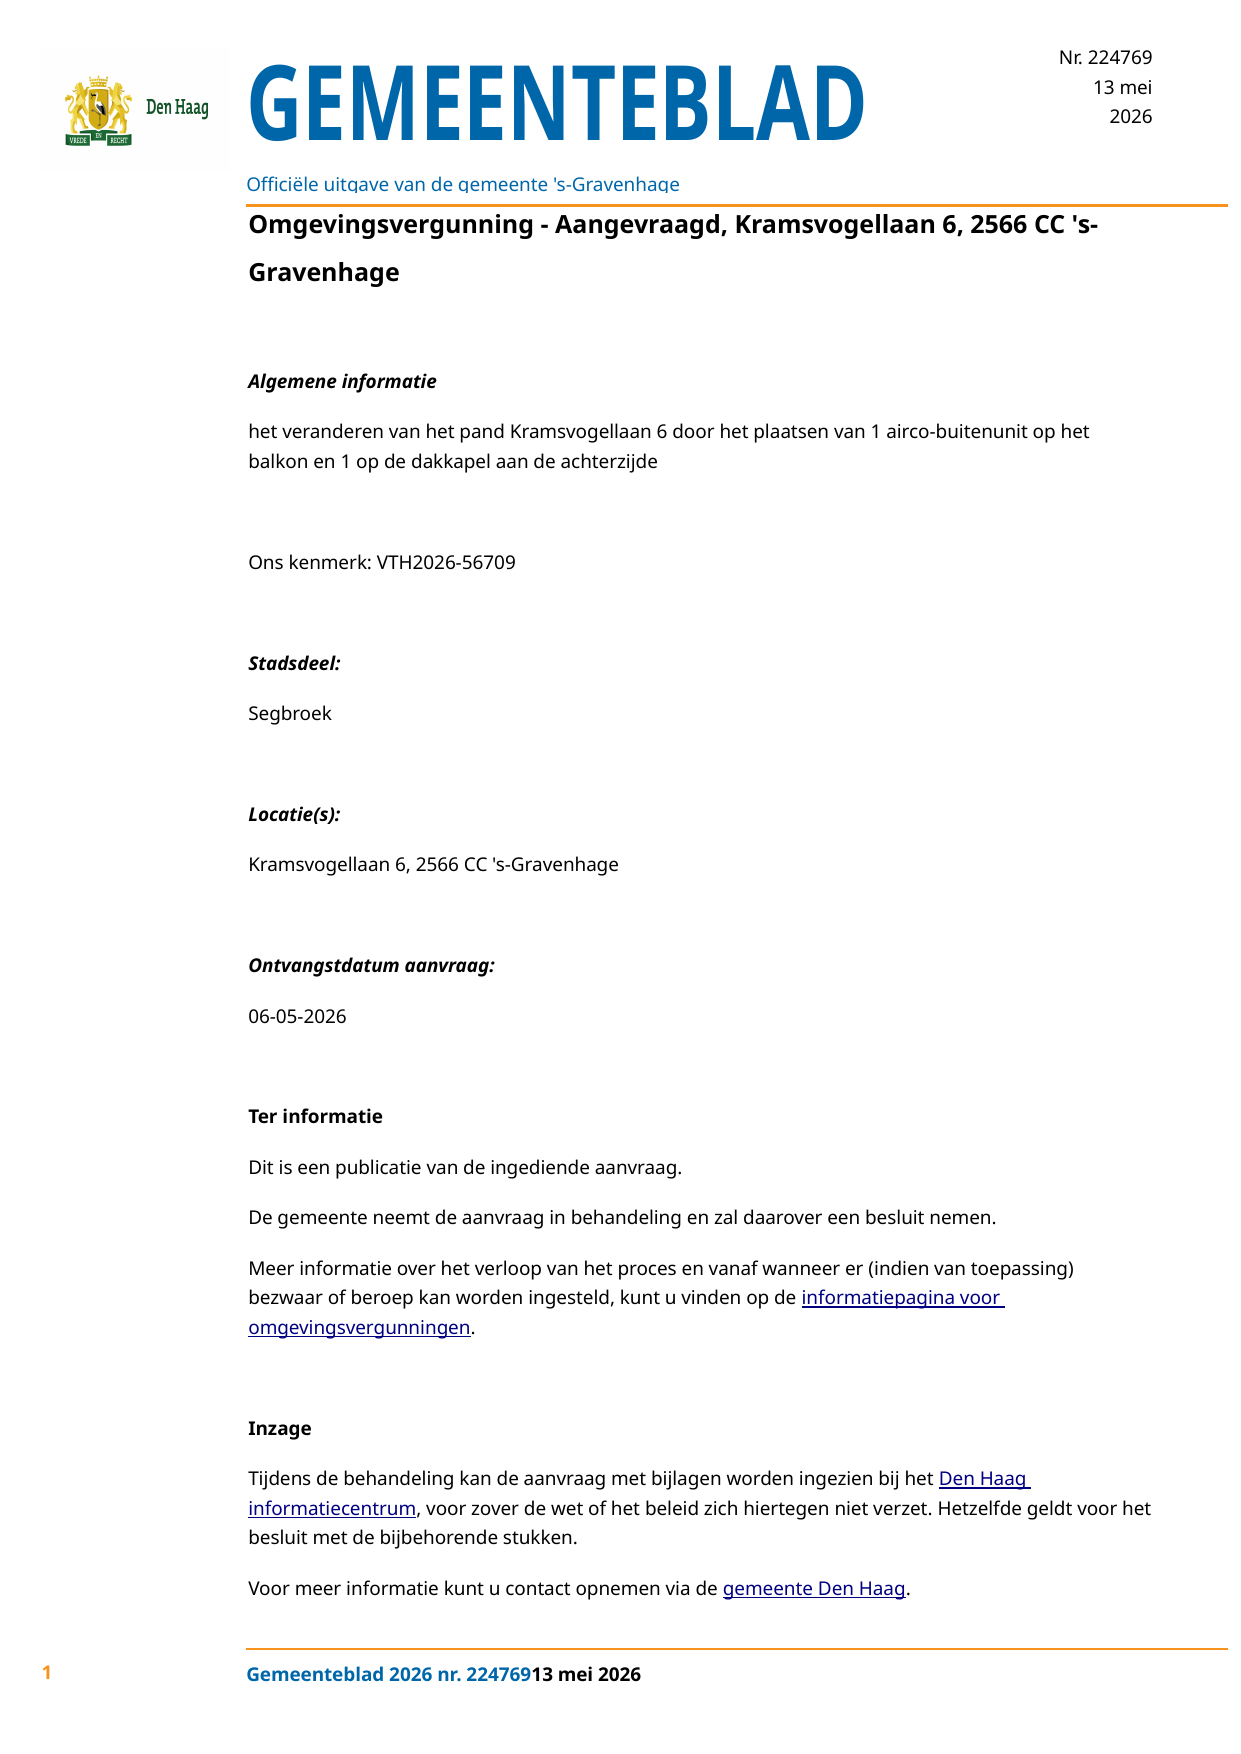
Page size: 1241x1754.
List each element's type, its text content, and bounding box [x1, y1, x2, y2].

text Algemene informatie [248, 368, 1152, 394]
text Segbroek [248, 700, 1152, 726]
text Meer informatie over het verloop van het proces en vanaf wanneer er (indien van toepassing) bezwaar of beroep kan worden ingesteld, kunt u vinden op de informatiepagina voor omgevingsvergunningen. [248, 1255, 1152, 1340]
text Kramsvogellaan 6, 2566 CC 's-Gravenhage [248, 852, 1152, 877]
text Ter informatie [248, 1104, 1152, 1129]
text 06-05-2026 [248, 1003, 1152, 1029]
text Ontvangstdatum aanvraag: [248, 952, 1152, 978]
text De gemeente neemt de aanvraag in behandeling en zal daarover een besluit nemen. [248, 1204, 1152, 1230]
text Dit is een publicatie van de ingediende aanvraag. [248, 1154, 1152, 1180]
text het veranderen van het pand Kramsvogellaan 6 door het plaatsen van 1 airco-buitenunit op het balkon en 1 op de dakkapel aan de achterzijde [248, 419, 1152, 474]
text Stadsdeel: [248, 650, 1152, 676]
picture [41, 47, 231, 172]
text Tijdens de behandeling kan de aanvraag met bijlagen worden ingezien bij het Den Haag informatiecentrum, voor zover de wet of het beleid zich hiertegen niet verzet. Hetzelfde geldt voor het besluit met de bijbehorende stukken. [248, 1465, 1152, 1550]
text Locatie(s): [248, 801, 1152, 827]
text Voor meer informatie kunt u contact opnemen via de gemeente Den Haag. [248, 1575, 1152, 1601]
text Omgevingsvergunning - Aangevraagd, Kramsvogellaan 6, 2566 CC 's-Gravenhage [248, 207, 1152, 288]
text Ons kenmerk: VTH2026-56709 [248, 549, 1152, 575]
text Inzage [248, 1415, 1152, 1441]
